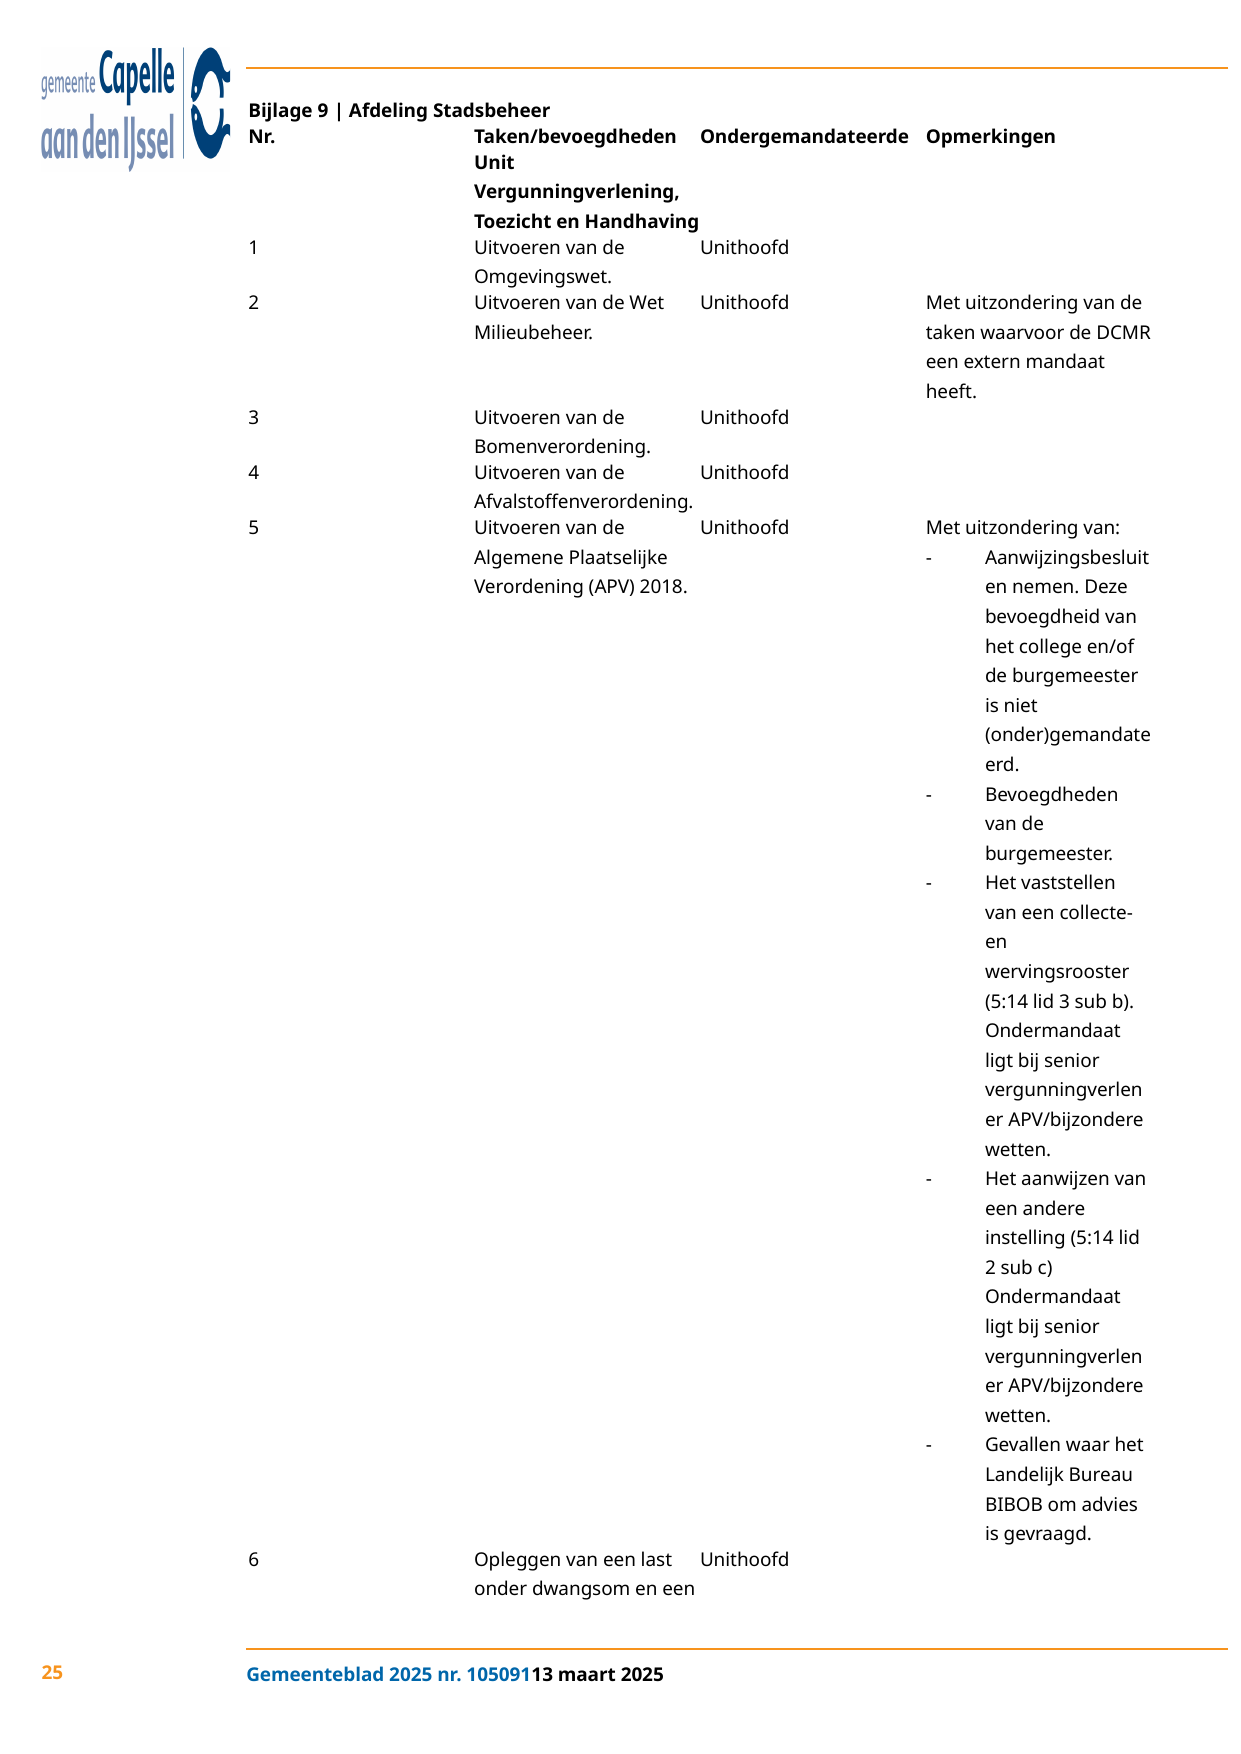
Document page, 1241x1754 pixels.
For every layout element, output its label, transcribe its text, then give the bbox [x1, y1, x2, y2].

table_cell Uitvoeren van de Wet Milieubeheer. [474, 289, 700, 404]
table_cell [926, 1546, 1152, 1601]
table_cell 6 [248, 1546, 474, 1601]
table_cell [248, 149, 474, 234]
table_cell 3 [248, 404, 474, 459]
table_cell Unit Vergunningverlening, Toezicht en Handhaving [474, 149, 700, 234]
table_cell 1 [248, 234, 474, 289]
table_cell Met uitzondering van de taken waarvoor de DCMR een extern mandaat heeft. [926, 289, 1152, 404]
table_cell Unithoofd [700, 234, 926, 289]
table_cell Uitvoeren van de Bomenverordening. [474, 404, 700, 459]
table_header Nr. [248, 124, 474, 149]
table_cell Unithoofd [700, 1546, 926, 1601]
table_header Ondergemandateerde [700, 124, 926, 149]
text Bijlage 9 | Afdeling Stadsbeheer [248, 95, 1152, 123]
table_cell Unithoofd [700, 459, 926, 514]
table_cell [926, 404, 1152, 459]
table_header Taken/bevoegdheden [474, 124, 700, 149]
table_cell Uitvoeren van de Algemene Plaatselijke Verordening (APV) 2018. [474, 515, 700, 1546]
table_cell [926, 234, 1152, 289]
table_cell Uitvoeren van de Afvalstoffenverordening. [474, 459, 700, 514]
table_header Opmerkingen [926, 124, 1152, 149]
table_cell [700, 149, 926, 234]
table_cell Unithoofd [700, 515, 926, 1546]
table_cell [926, 459, 1152, 514]
table_cell [926, 149, 1152, 234]
table_cell Met uitzondering van: Aanwijzingsbesluiten nemen. Deze bevoegdheid van het college en/of de burgemeester is niet (onder)gemandateerd. Bevoegdheden van de burgemeester. Het vaststellen van een collecte- en wervingsrooster (5:14 lid 3 sub b). Ondermandaat ligt bij senior vergunningverlener APV/bijzondere wetten. Het aanwijzen van een andere instelling (5:14 lid 2 sub c) Ondermandaat ligt bij senior vergunningverlener APV/bijzondere wetten. Gevallen waar het Landelijk Bureau BIBOB om advies is gevraagd. [926, 515, 1152, 1546]
table_cell 4 [248, 459, 474, 514]
table_cell Unithoofd [700, 404, 926, 459]
table_cell 5 [248, 515, 474, 1546]
table_cell 2 [248, 289, 474, 404]
table_cell Uitvoeren van de Omgevingswet. [474, 234, 700, 289]
table_cell Unithoofd [700, 289, 926, 404]
table_cell Opleggen van een last onder dwangsom en een [474, 1546, 700, 1601]
picture [41, 47, 231, 172]
